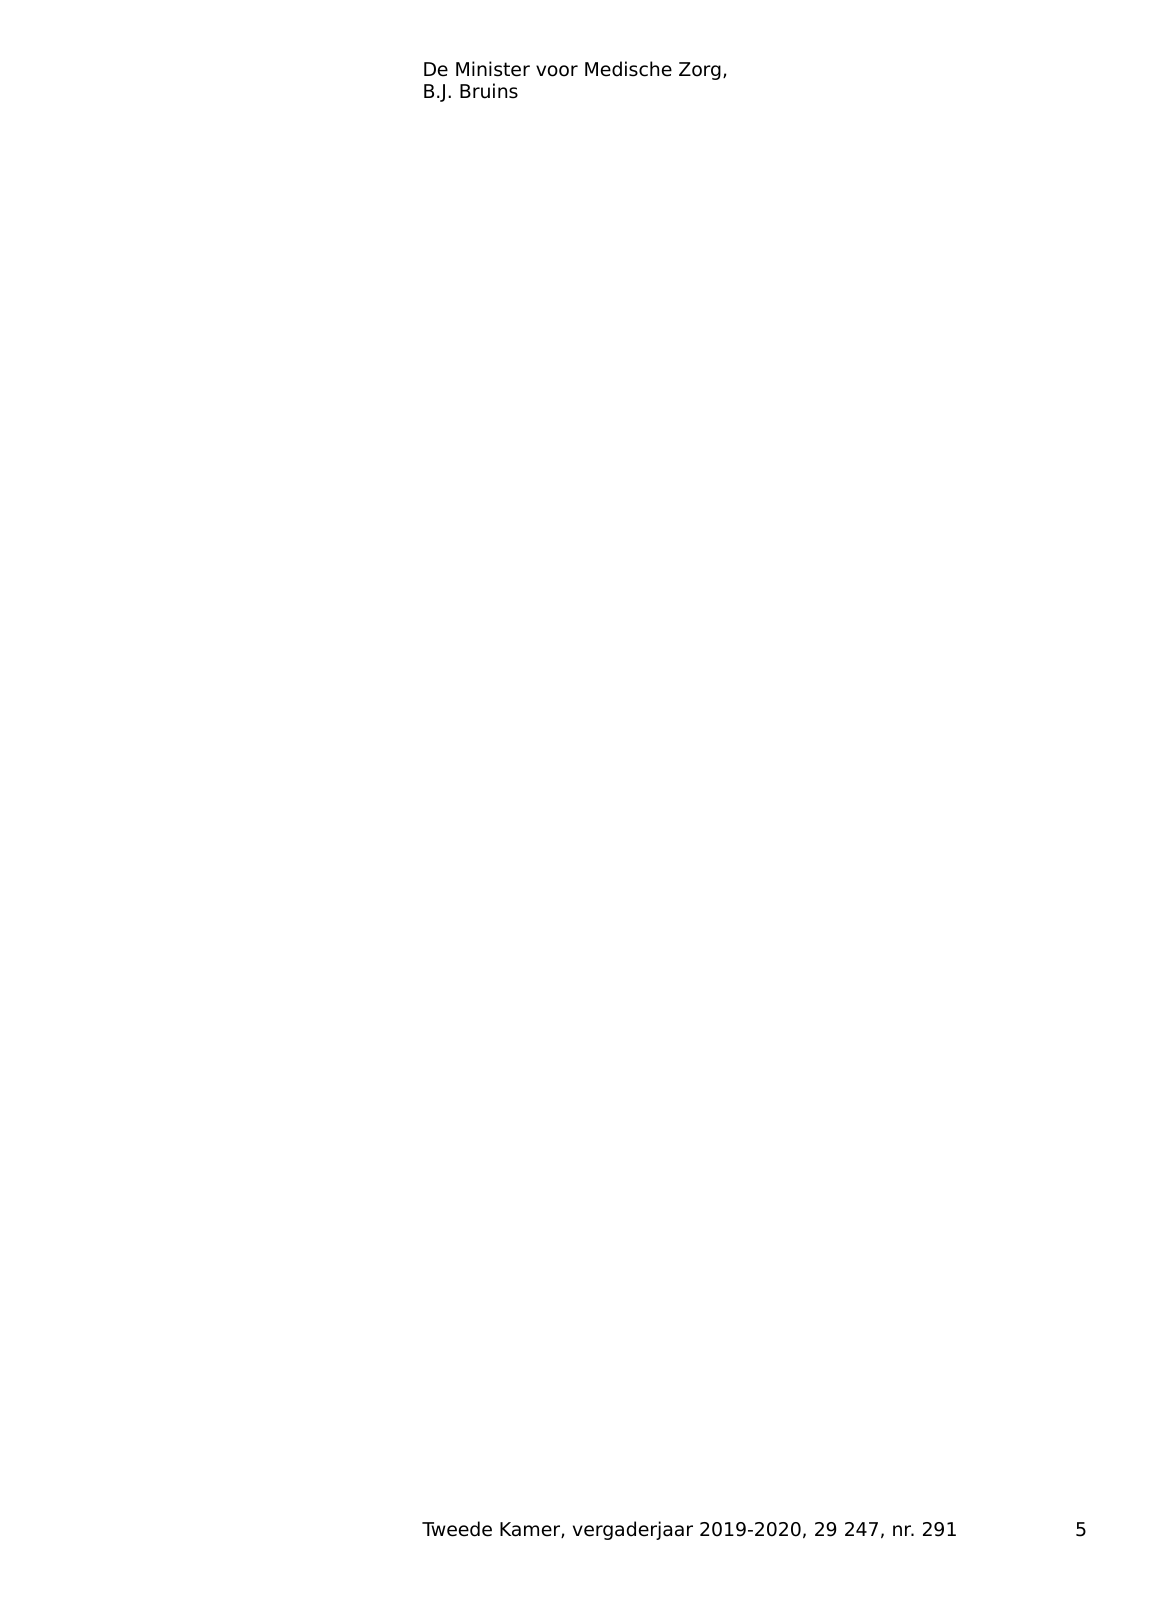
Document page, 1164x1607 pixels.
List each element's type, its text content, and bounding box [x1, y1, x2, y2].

text De Minister voor Medische Zorg, B.J. Bruins [422, 59, 1087, 103]
